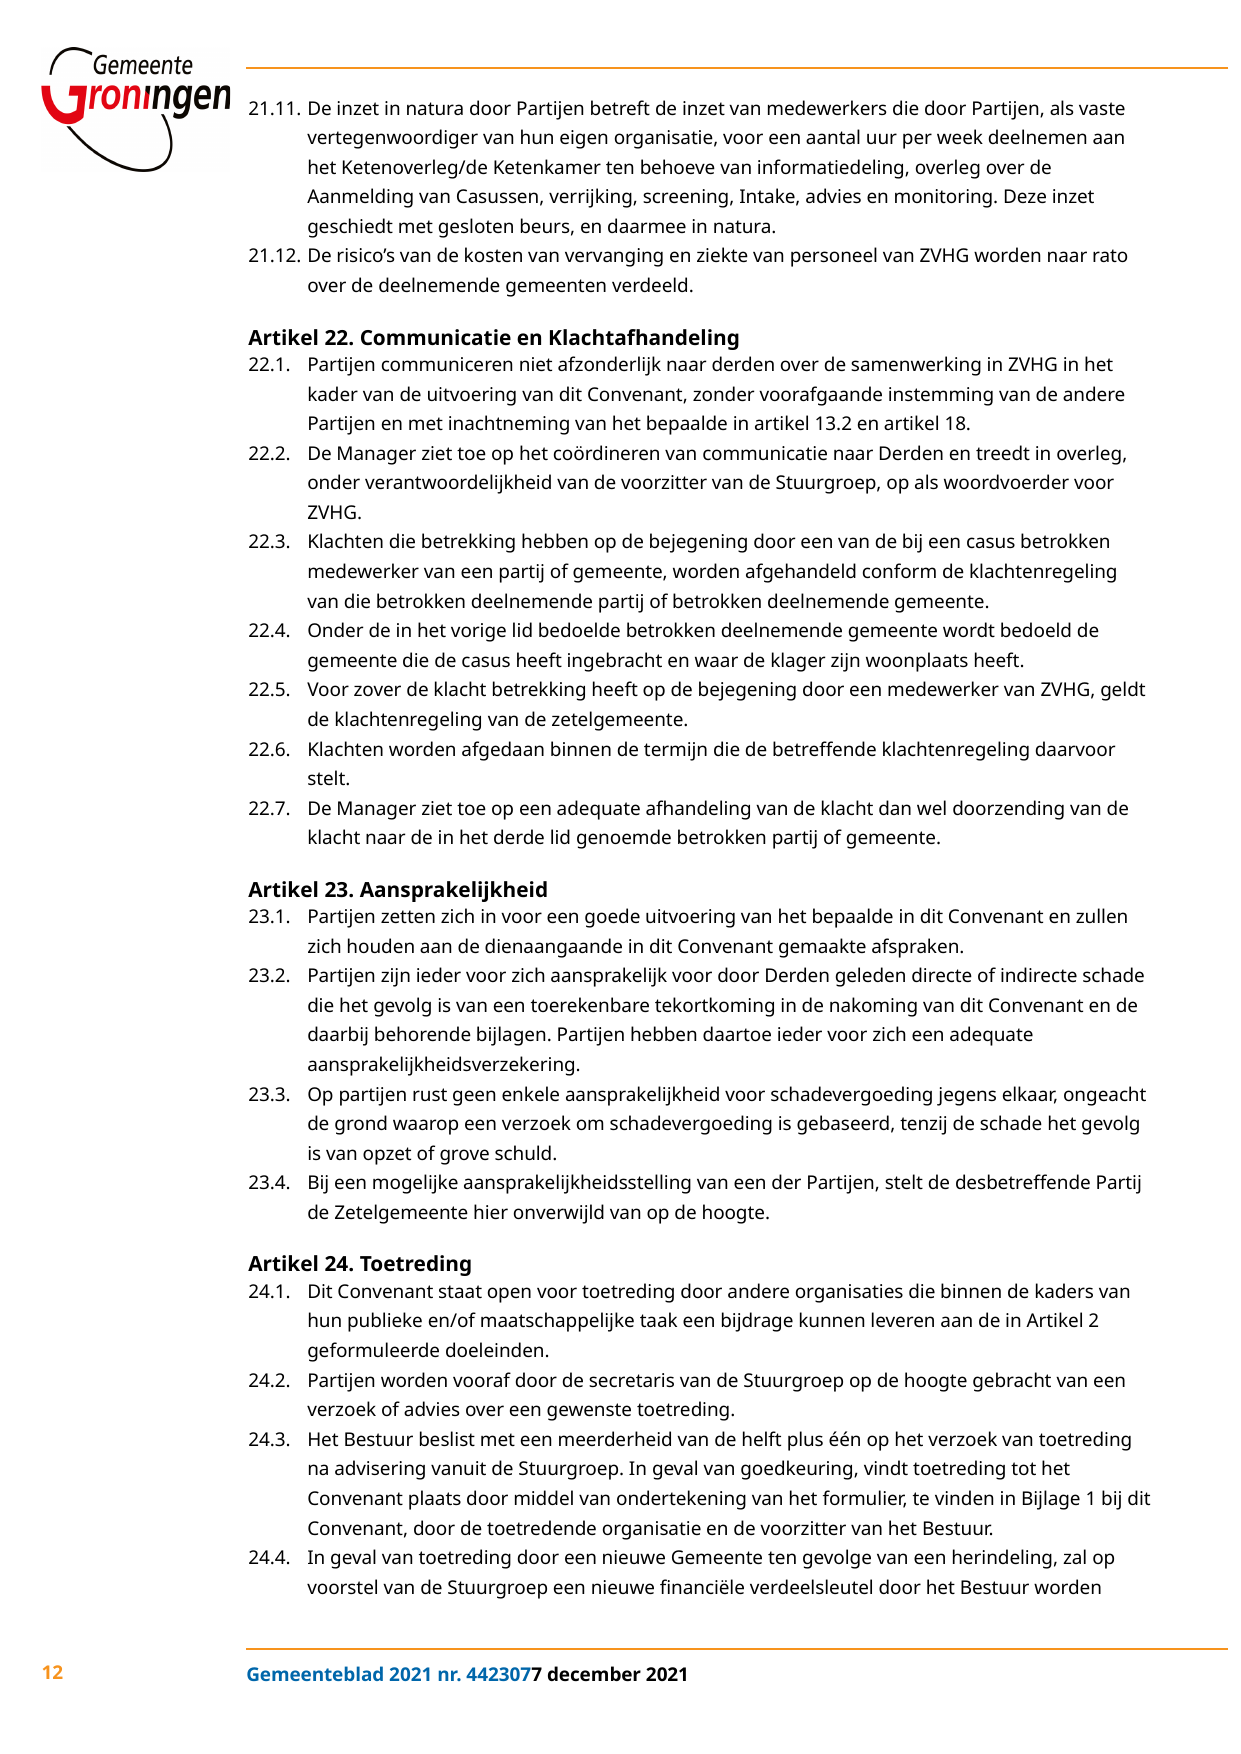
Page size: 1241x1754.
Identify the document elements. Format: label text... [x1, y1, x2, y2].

list Het Bestuur beslist met een meerderheid van de helft plus één op het verzoek van toetreding na advisering vanuit de Stuurgroep. In geval van goedkeuring, vindt toetreding tot het Convenant plaats door middel van ondertekening van het formulier, te vinden in Bijlage 1 bij dit Convenant, door de toetredende organisatie en de voorzitter van het Bestuur. [248, 1426, 1152, 1540]
list Partijen worden vooraf door de secretaris van de Stuurgroep op de hoogte gebracht van een verzoek of advies over een gewenste toetreding. [248, 1367, 1152, 1422]
text Artikel 22. Communicatie en Klachtafhandeling [248, 323, 1152, 351]
list Klachten worden afgedaan binnen de termijn die de betreffende klachtenregeling daarvoor stelt. [248, 736, 1152, 791]
list Klachten die betrekking hebben op de bejegening door een van de bij een casus betrokken medewerker van een partij of gemeente, worden afgehandeld conform de klachtenregeling van die betrokken deelnemende partij of betrokken deelnemende gemeente. [248, 529, 1152, 613]
list Partijen zijn ieder voor zich aansprakelijk voor door Derden geleden directe of indirecte schade die het gevolg is van een toerekenbare tekortkoming in de nakoming van dit Convenant en de daarbij behorende bijlagen. Partijen hebben daartoe ieder voor zich een adequate aansprakelijkheidsverzekering. [248, 962, 1152, 1077]
list De risico’s van de kosten van vervanging en ziekte van personeel van ZVHG worden naar rato over de deelnemende gemeenten verdeeld. [248, 243, 1152, 298]
list De Manager ziet toe op een adequate afhandeling van de klacht dan wel doorzending van de klacht naar de in het derde lid genoemde betrokken partij of gemeente. [248, 795, 1152, 850]
list Partijen communiceren niet afzonderlijk naar derden over de samenwerking in ZVHG in het kader van de uitvoering van dit Convenant, zonder voorafgaande instemming van de andere Partijen en met inachtneming van het bepaalde in artikel 13.2 en artikel 18. [248, 351, 1152, 436]
list Bij een mogelijke aansprakelijkheidsstelling van een der Partijen, stelt de desbetreffende Partij de Zetelgemeente hier onverwijld van op de hoogte. [248, 1169, 1152, 1225]
list De Manager ziet toe op het coördineren van communicatie naar Derden en treedt in overleg, onder verantwoordelijkheid van de voorzitter van de Stuurgroep, op als woordvoerder voor ZVHG. [248, 440, 1152, 525]
text Artikel 23. Aansprakelijkheid [248, 875, 1152, 903]
list Voor zover de klacht betrekking heeft op de bejegening door een medewerker van ZVHG, geldt de klachtenregeling van de zetelgemeente. [248, 677, 1152, 732]
picture [41, 47, 231, 172]
list De inzet in natura door Partijen betreft de inzet van medewerkers die door Partijen, als vaste vertegenwoordiger van hun eigen organisatie, voor een aantal uur per week deelnemen aan het Ketenoverleg/de Ketenkamer ten behoeve van informatiedeling, overleg over de Aanmelding van Casussen, verrijking, screening, Intake, advies en monitoring. Deze inzet geschiedt met gesloten beurs, en daarmee in natura. [248, 95, 1152, 239]
list In geval van toetreding door een nieuwe Gemeente ten gevolge van een herindeling, zal op voorstel van de Stuurgroep een nieuwe financiële verdeelsleutel door het Bestuur worden [248, 1544, 1152, 1599]
list Op partijen rust geen enkele aansprakelijkheid voor schadevergoeding jegens elkaar, ongeacht de grond waarop een verzoek om schadevergoeding is gebaseerd, tenzij de schade het gevolg is van opzet of grove schuld. [248, 1081, 1152, 1166]
list Dit Convenant staat open voor toetreding door andere organisaties die binnen de kaders van hun publieke en/of maatschappelijke taak een bijdrage kunnen leveren aan de in Artikel 2 geformuleerde doeleinden. [248, 1278, 1152, 1363]
list Onder de in het vorige lid bedoelde betrokken deelnemende gemeente wordt bedoeld de gemeente die de casus heeft ingebracht en waar de klager zijn woonplaats heeft. [248, 617, 1152, 673]
list Partijen zetten zich in voor een goede uitvoering van het bepaalde in dit Convenant en zullen zich houden aan de dienaangaande in dit Convenant gemaakte afspraken. [248, 903, 1152, 959]
text Artikel 24. Toetreding [248, 1249, 1152, 1278]
